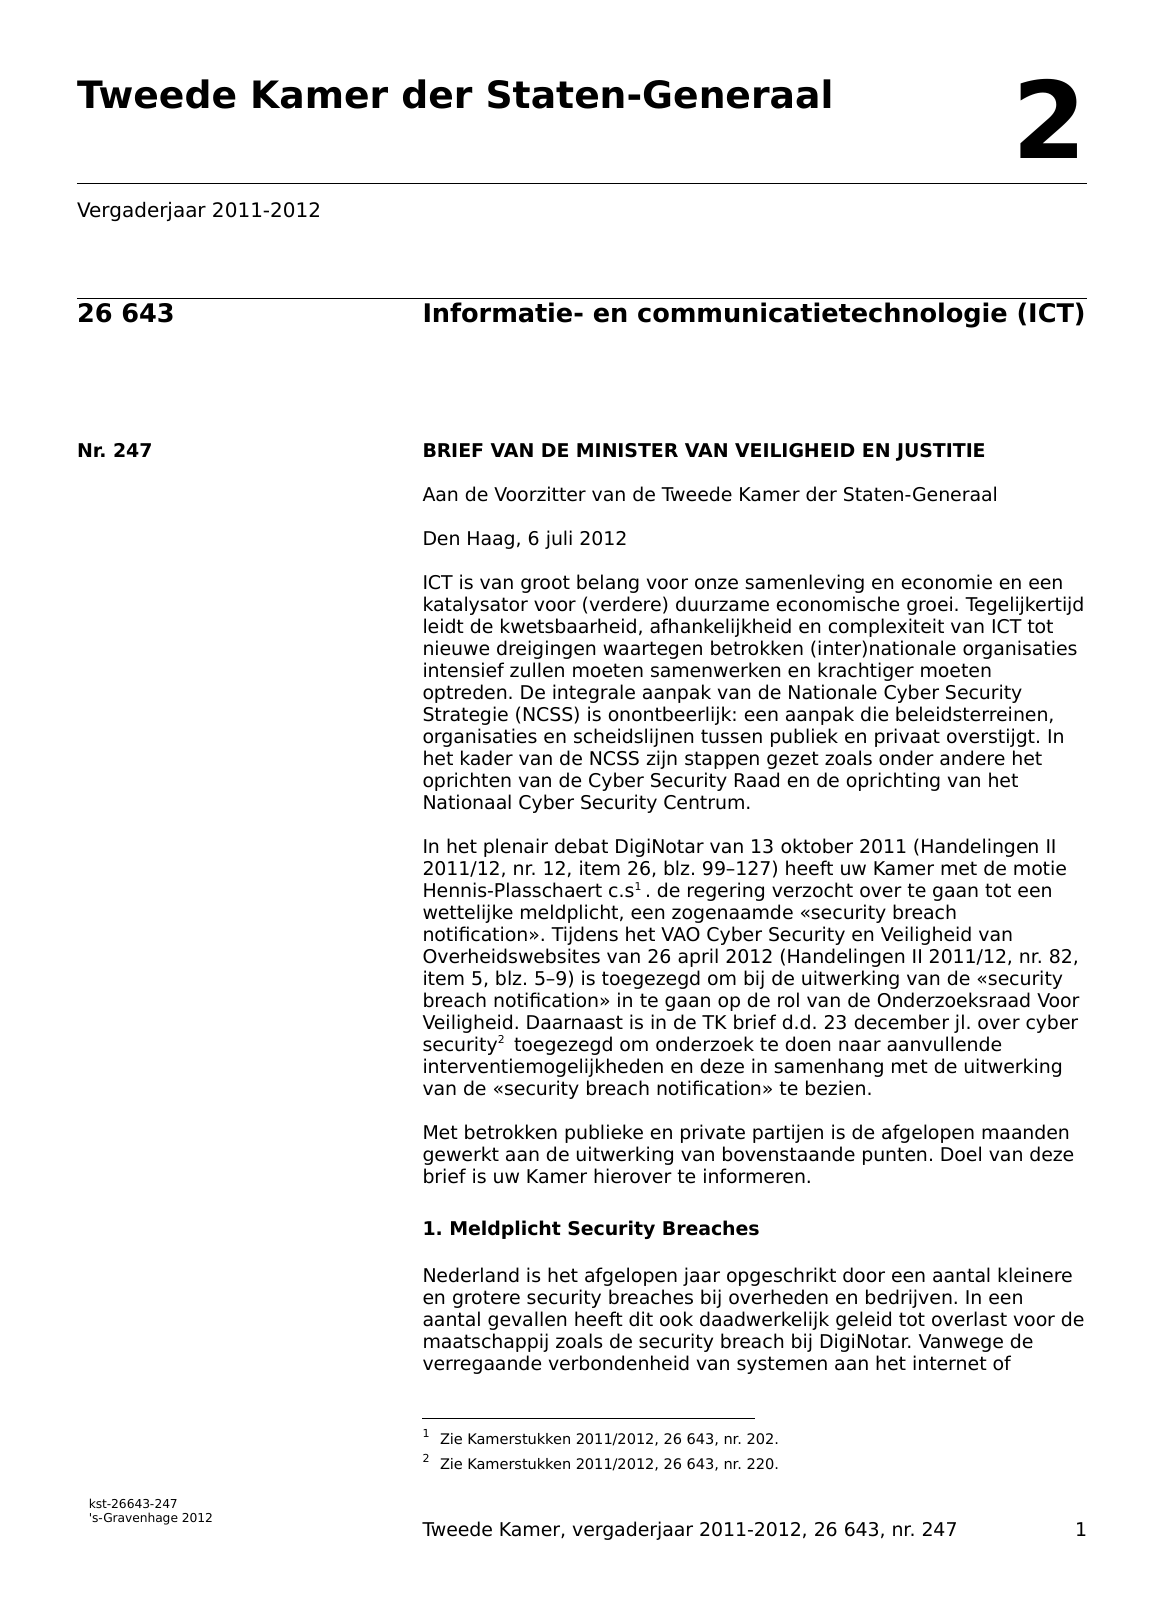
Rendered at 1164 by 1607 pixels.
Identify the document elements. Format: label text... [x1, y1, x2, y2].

text 's-Gravenhage 2012 [88, 1511, 323, 1525]
subtitle 26 643 Informatie- en communicatietechnologie (ICT) [77, 299, 1087, 329]
table_header 2 [886, 59, 1087, 183]
table_cell Vergaderjaar 2011-2012 [77, 184, 1087, 298]
text Met betrokken publieke en private partijen is de afgelopen maanden gewerkt aan de uitwerking van bovenstaande punten. Doel van deze brief is uw Kamer hierover te informeren. [422, 1122, 1087, 1188]
text Aan de Voorzitter van de Tweede Kamer der Staten-Generaal [422, 484, 1087, 506]
subtitle Nr. 247 BRIEF VAN DE MINISTER VAN VEILIGHEID EN JUSTITIE [77, 440, 1087, 462]
text Nederland is het afgelopen jaar opgeschrikt door een aantal kleinere en grotere security breaches bij overheden en bedrijven. In een aantal gevallen heeft dit ook daadwerkelijk geleid tot overlast voor de maatschappij zoals de security breach bij DigiNotar. Vanwege de verregaande verbondenheid van systemen aan het internet of [422, 1265, 1087, 1375]
text In het plenair debat DigiNotar van 13 oktober 2011 (Handelingen II 2011/12, nr. 12, item 26, blz. 99–127) heeft uw Kamer met de motie Hennis-Plasschaert c.s. de regering verzocht over te gaan tot een wettelijke meldplicht, een zogenaamde «security breach notification». Tijdens het VAO Cyber Security en Veiligheid van Overheidswebsites van 26 april 2012 (Handelingen II 2011/12, nr. 82, item 5, blz. 5–9) is toegezegd om bij de uitwerking van de «security breach notification» in te gaan op de rol van de Onderzoeksraad Voor Veiligheid. Daarnaast is in de TK brief d.d. 23 december jl. over cyber security toegezegd om onderzoek te doen naar aanvullende interventiemogelijkheden en deze in samenhang met de uitwerking van de «security breach notification» te bezien. [422, 836, 1087, 1100]
text Den Haag, 6 juli 2012 [422, 528, 1087, 550]
text Zie Kamerstukken 2011/2012, 26 643, nr. 202. [422, 1427, 1087, 1449]
text kst-26643-247 [88, 1497, 323, 1511]
subtitle 1. Meldplicht Security Breaches [422, 1218, 1087, 1240]
table_header Tweede Kamer der Staten-Generaal [77, 59, 886, 183]
text Zie Kamerstukken 2011/2012, 26 643, nr. 220. [422, 1452, 1087, 1474]
text ICT is van groot belang voor onze samenleving en economie en een katalysator voor (verdere) duurzame economische groei. Tegelijkertijd leidt de kwetsbaarheid, afhankelijkheid en complexiteit van ICT tot nieuwe dreigingen waartegen betrokken (inter)nationale organisaties intensief zullen moeten samenwerken en krachtiger moeten optreden. De integrale aanpak van de Nationale Cyber Security Strategie (NCSS) is onontbeerlijk: een aanpak die beleidsterreinen, organisaties en scheidslijnen tussen publiek en privaat overstijgt. In het kader van de NCSS zijn stappen gezet zoals onder andere het oprichten van de Cyber Security Raad en de oprichting van het Nationaal Cyber Security Centrum. [422, 572, 1087, 814]
